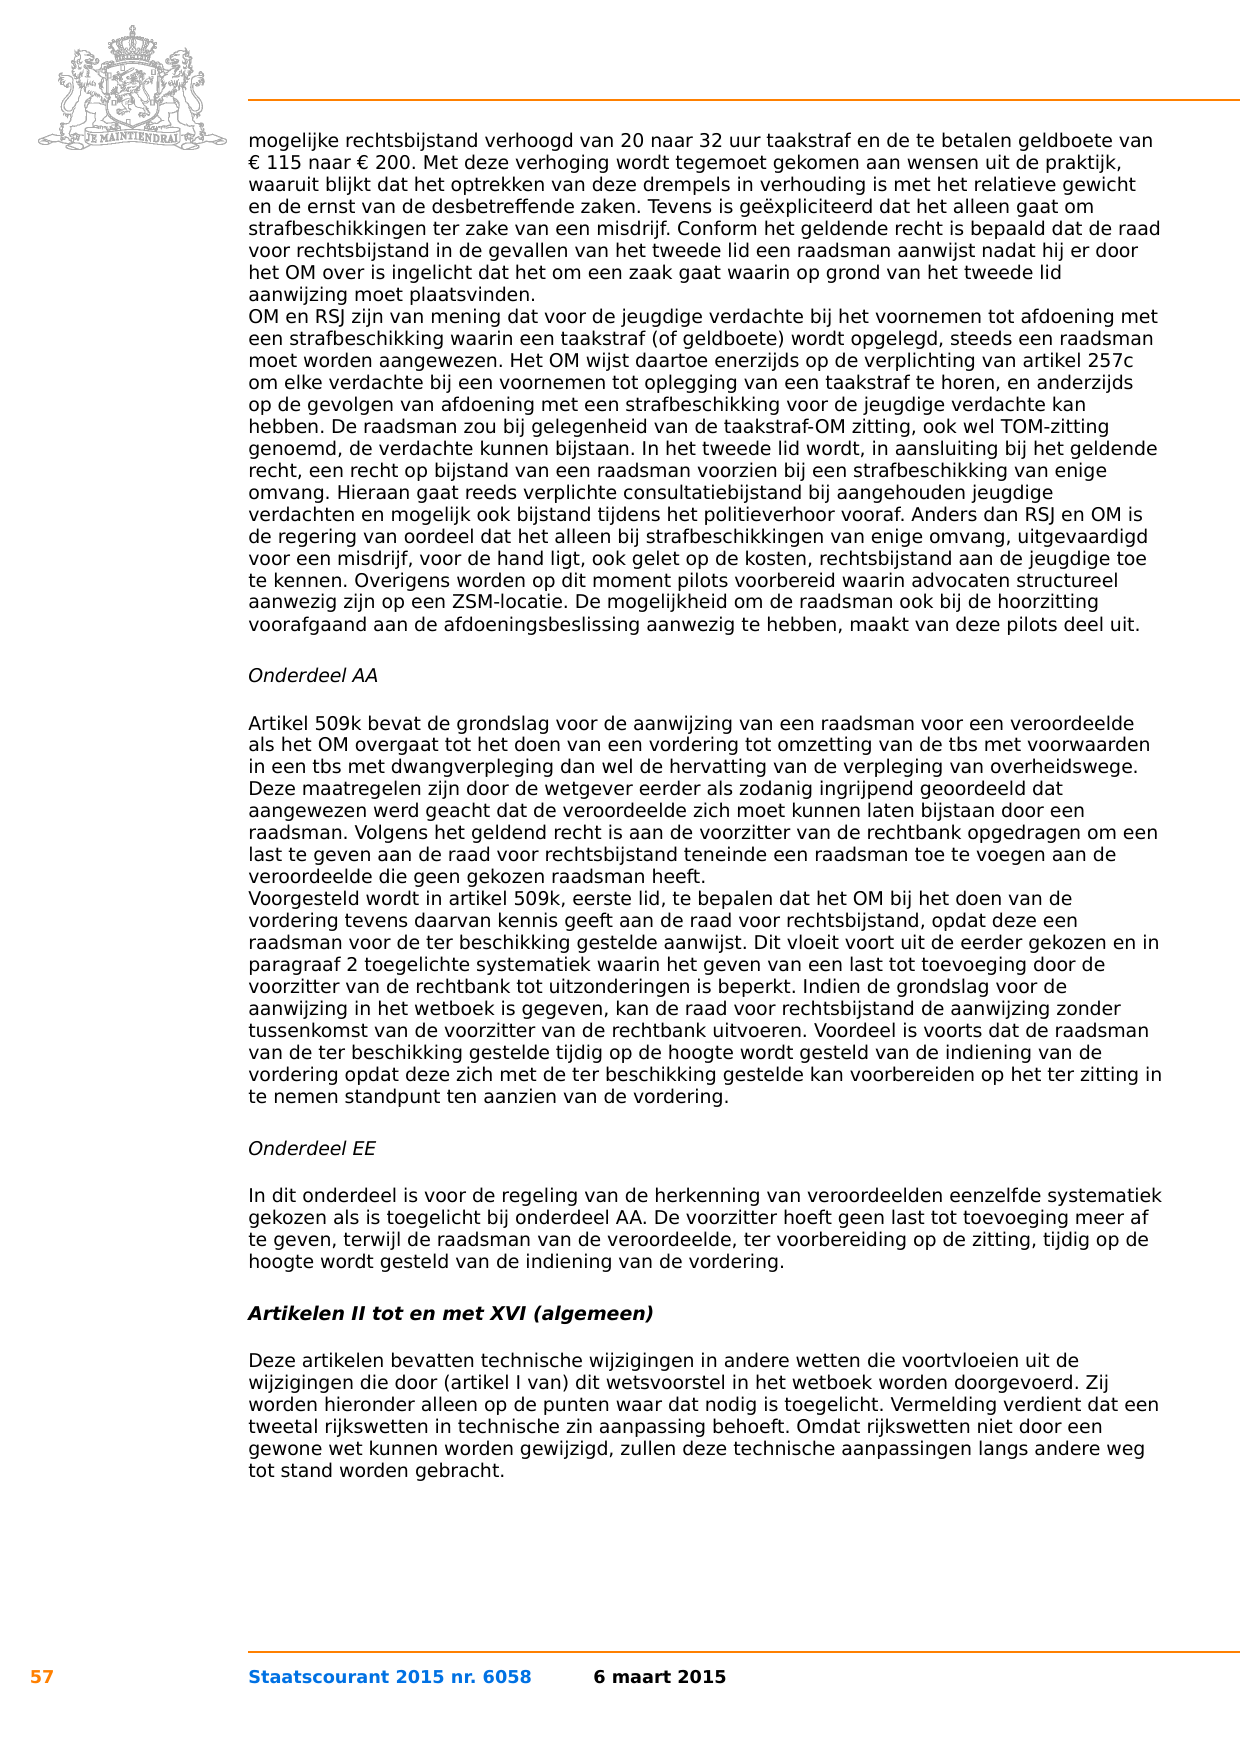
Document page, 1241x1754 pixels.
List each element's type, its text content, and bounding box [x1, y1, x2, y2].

subtitle Artikelen II tot en met XVI (algemeen) [248, 1303, 1163, 1325]
subtitle Onderdeel AA [248, 665, 1163, 687]
picture [38, 25, 227, 150]
text mogelijke rechtsbijstand verhoogd van 20 naar 32 uur taakstraf en de te betalen geldboete van € 115 naar € 200. Met deze verhoging wordt tegemoet gekomen aan wensen uit de praktijk, waaruit blijkt dat het optrekken van deze drempels in verhouding is met het relatieve gewicht en de ernst van de desbetreffende zaken. Tevens is geëxpliciteerd dat het alleen gaat om strafbeschikkingen ter zake van een misdrijf. Conform het geldende recht is bepaald dat de raad voor rechtsbijstand in de gevallen van het tweede lid een raadsman aanwijst nadat hij er door het OM over is ingelicht dat het om een zaak gaat waarin op grond van het tweede lid aanwijzing moet plaatsvinden. [248, 130, 1163, 306]
text In dit onderdeel is voor de regeling van de herkenning van veroordeelden eenzelfde systematiek gekozen als is toegelicht bij onderdeel AA. De voorzitter hoeft geen last tot toevoeging meer af te geven, terwijl de raadsman van de veroordeelde, ter voorbereiding op de zitting, tijdig op de hoogte wordt gesteld van de indiening van de vordering. [248, 1185, 1163, 1273]
text Voorgesteld wordt in artikel 509k, eerste lid, te bepalen dat het OM bij het doen van de vordering tevens daarvan kennis geeft aan de raad voor rechtsbijstand, opdat deze een raadsman voor de ter beschikking gestelde aanwijst. Dit vloeit voort uit de eerder gekozen en in paragraaf 2 toegelichte systematiek waarin het geven van een last tot toevoeging door de voorzitter van de rechtbank tot uitzonderingen is beperkt. Indien de grondslag voor de aanwijzing in het wetboek is gegeven, kan de raad voor rechtsbijstand de aanwijzing zonder tussenkomst van de voorzitter van de rechtbank uitvoeren. Voordeel is voorts dat de raadsman van de ter beschikking gestelde tijdig op de hoogte wordt gesteld van de indiening van de vordering opdat deze zich met de ter beschikking gestelde kan voorbereiden op het ter zitting in te nemen standpunt ten aanzien van de vordering. [248, 888, 1163, 1108]
subtitle Onderdeel EE [248, 1138, 1163, 1160]
text OM en RSJ zijn van mening dat voor de jeugdige verdachte bij het voornemen tot afdoening met een strafbeschikking waarin een taakstraf (of geldboete) wordt opgelegd, steeds een raadsman moet worden aangewezen. Het OM wijst daartoe enerzijds op de verplichting van artikel 257c om elke verdachte bij een voornemen tot oplegging van een taakstraf te horen, en anderzijds op de gevolgen van afdoening met een strafbeschikking voor de jeugdige verdachte kan hebben. De raadsman zou bij gelegenheid van de taakstraf-OM zitting, ook wel TOM-zitting genoemd, de verdachte kunnen bijstaan. In het tweede lid wordt, in aansluiting bij het geldende recht, een recht op bijstand van een raadsman voorzien bij een strafbeschikking van enige omvang. Hieraan gaat reeds verplichte consultatiebijstand bij aangehouden jeugdige verdachten en mogelijk ook bijstand tijdens het politieverhoor vooraf. Anders dan RSJ en OM is de regering van oordeel dat het alleen bij strafbeschikkingen van enige omvang, uitgevaardigd voor een misdrijf, voor de hand ligt, ook gelet op de kosten, rechtsbijstand aan de jeugdige toe te kennen. Overigens worden op dit moment pilots voorbereid waarin advocaten structureel aanwezig zijn op een ZSM-locatie. De mogelijkheid om de raadsman ook bij de hoorzitting voorafgaand aan de afdoeningsbeslissing aanwezig te hebben, maakt van deze pilots deel uit. [248, 306, 1163, 635]
text Artikel 509k bevat de grondslag voor de aanwijzing van een raadsman voor een veroordeelde als het OM overgaat tot het doen van een vordering tot omzetting van de tbs met voorwaarden in een tbs met dwangverpleging dan wel de hervatting van de verpleging van overheidswege. Deze maatregelen zijn door de wetgever eerder als zodanig ingrijpend geoordeeld dat aangewezen werd geacht dat de veroordeelde zich moet kunnen laten bijstaan door een raadsman. Volgens het geldend recht is aan de voorzitter van de rechtbank opgedragen om een last te geven aan de raad voor rechtsbijstand teneinde een raadsman toe te voegen aan de veroordeelde die geen gekozen raadsman heeft. [248, 712, 1163, 888]
text Deze artikelen bevatten technische wijzigingen in andere wetten die voortvloeien uit de wijzigingen die door (artikel I van) dit wetsvoorstel in het wetboek worden doorgevoerd. Zij worden hieronder alleen op de punten waar dat nodig is toegelicht. Vermelding verdient dat een tweetal rijkswetten in technische zin aanpassing behoeft. Omdat rijkswetten niet door een gewone wet kunnen worden gewijzigd, zullen deze technische aanpassingen langs andere weg tot stand worden gebracht. [248, 1350, 1163, 1482]
